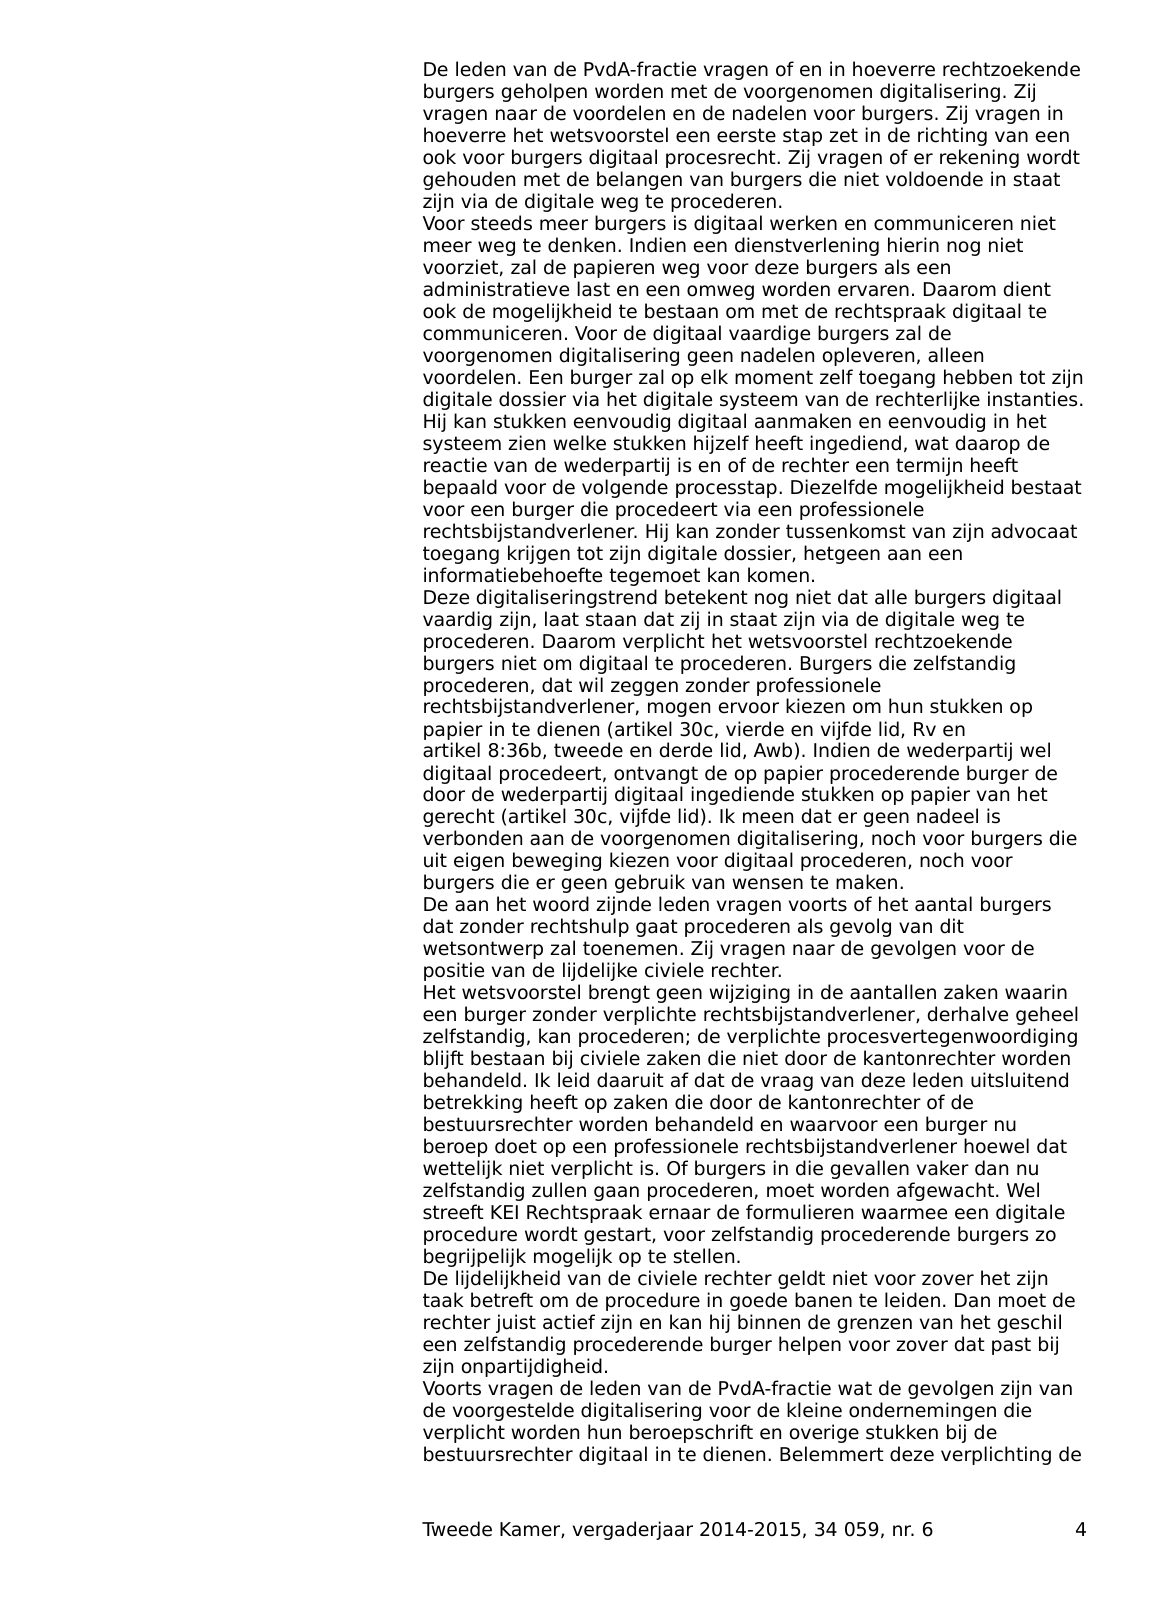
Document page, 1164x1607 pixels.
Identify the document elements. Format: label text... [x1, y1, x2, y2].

text Voor steeds meer burgers is digitaal werken en communiceren niet meer weg te denken. Indien een dienstverlening hierin nog niet voorziet, zal de papieren weg voor deze burgers als een administratieve last en een omweg worden ervaren. Daarom dient ook de mogelijkheid te bestaan om met de rechtspraak digitaal te communiceren. Voor de digitaal vaardige burgers zal de voorgenomen digitalisering geen nadelen opleveren, alleen voordelen. Een burger zal op elk moment zelf toegang hebben tot zijn digitale dossier via het digitale systeem van de rechterlijke instanties. Hij kan stukken eenvoudig digitaal aanmaken en eenvoudig in het systeem zien welke stukken hijzelf heeft ingediend, wat daarop de reactie van de wederpartij is en of de rechter een termijn heeft bepaald voor de volgende processtap. Diezelfde mogelijkheid bestaat voor een burger die procedeert via een professionele rechtsbijstandverlener. Hij kan zonder tussenkomst van zijn advocaat toegang krijgen tot zijn digitale dossier, hetgeen aan een informatiebehoefte tegemoet kan komen. [422, 213, 1087, 587]
text De aan het woord zijnde leden vragen voorts of het aantal burgers dat zonder rechtshulp gaat procederen als gevolg van dit wetsontwerp zal toenemen. Zij vragen naar de gevolgen voor de positie van de lijdelijke civiele rechter. [422, 894, 1087, 982]
text Voorts vragen de leden van de PvdA-fractie wat de gevolgen zijn van de voorgestelde digitalisering voor de kleine ondernemingen die verplicht worden hun beroepschrift en overige stukken bij de bestuursrechter digitaal in te dienen. Belemmert deze verplichting de [422, 1378, 1087, 1466]
text De leden van de PvdA-fractie vragen of en in hoeverre rechtzoekende burgers geholpen worden met de voorgenomen digitalisering. Zij vragen naar de voordelen en de nadelen voor burgers. Zij vragen in hoeverre het wetsvoorstel een eerste stap zet in de richting van een ook voor burgers digitaal procesrecht. Zij vragen of er rekening wordt gehouden met de belangen van burgers die niet voldoende in staat zijn via de digitale weg te procederen. [422, 59, 1087, 213]
text Het wetsvoorstel brengt geen wijziging in de aantallen zaken waarin een burger zonder verplichte rechtsbijstandverlener, derhalve geheel zelfstandig, kan procederen; de verplichte procesvertegenwoordiging blijft bestaan bij civiele zaken die niet door de kantonrechter worden behandeld. Ik leid daaruit af dat de vraag van deze leden uitsluitend betrekking heeft op zaken die door de kantonrechter of de bestuursrechter worden behandeld en waarvoor een burger nu beroep doet op een professionele rechtsbijstandverlener hoewel dat wettelijk niet verplicht is. Of burgers in die gevallen vaker dan nu zelfstandig zullen gaan procederen, moet worden afgewacht. Wel streeft KEI Rechtspraak ernaar de formulieren waarmee een digitale procedure wordt gestart, voor zelfstandig procederende burgers zo begrijpelijk mogelijk op te stellen. [422, 982, 1087, 1268]
text Deze digitaliseringstrend betekent nog niet dat alle burgers digitaal vaardig zijn, laat staan dat zij in staat zijn via de digitale weg te procederen. Daarom verplicht het wetsvoorstel rechtzoekende burgers niet om digitaal te procederen. Burgers die zelfstandig procederen, dat wil zeggen zonder professionele rechtsbijstandverlener, mogen ervoor kiezen om hun stukken op papier in te dienen (artikel 30c, vierde en vijfde lid, Rv en artikel 8:36b, tweede en derde lid, Awb). Indien de wederpartij wel digitaal procedeert, ontvangt de op papier procederende burger de door de wederpartij digitaal ingediende stukken op papier van het gerecht (artikel 30c, vijfde lid). Ik meen dat er geen nadeel is verbonden aan de voorgenomen digitalisering, noch voor burgers die uit eigen beweging kiezen voor digitaal procederen, noch voor burgers die er geen gebruik van wensen te maken. [422, 587, 1087, 894]
text De lijdelijkheid van de civiele rechter geldt niet voor zover het zijn taak betreft om de procedure in goede banen te leiden. Dan moet de rechter juist actief zijn en kan hij binnen de grenzen van het geschil een zelfstandig procederende burger helpen voor zover dat past bij zijn onpartijdigheid. [422, 1268, 1087, 1378]
